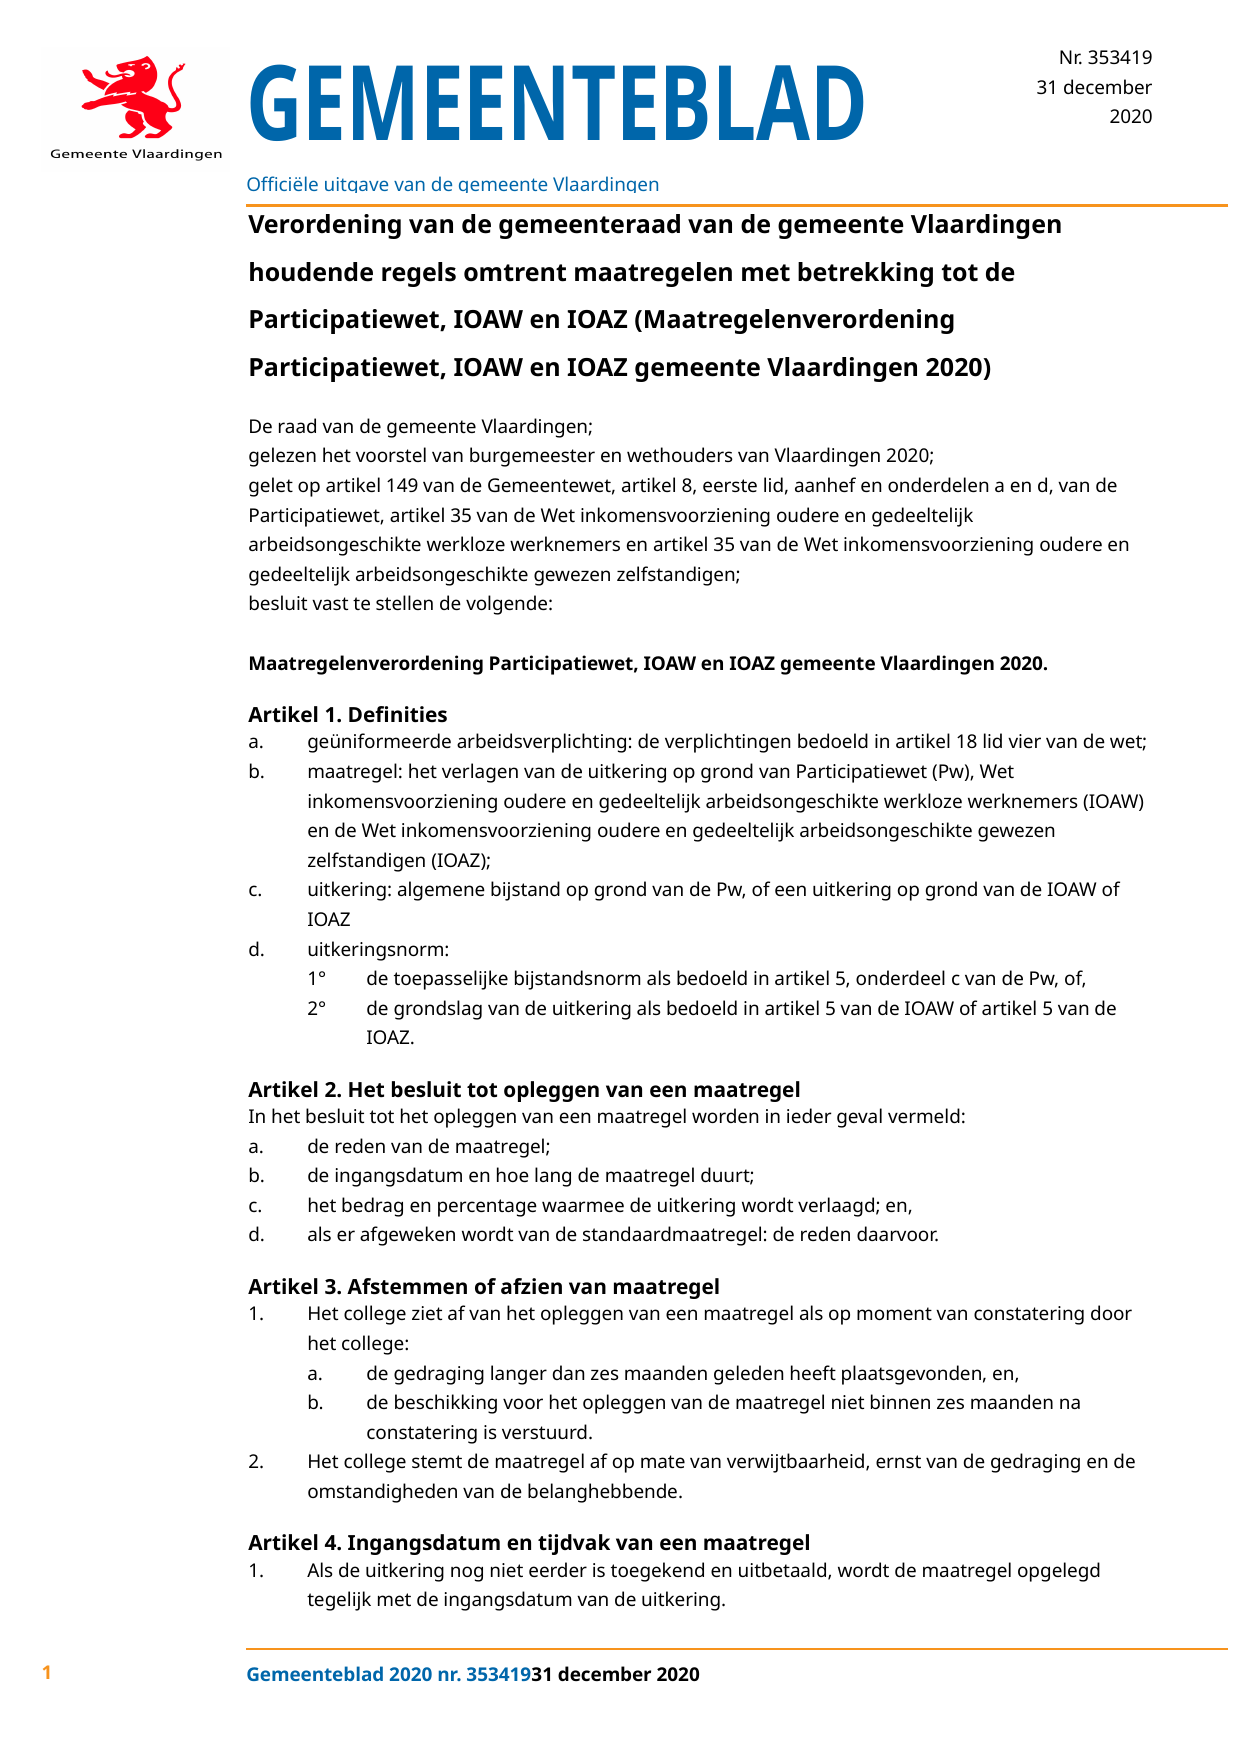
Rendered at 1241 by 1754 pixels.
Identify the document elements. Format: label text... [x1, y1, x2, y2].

text gelezen het voorstel van burgemeester en wethouders van Vlaardingen 2020; [248, 443, 1152, 468]
list Het college ziet af van het opleggen van een maatregel als op moment van constatering door het college: [248, 1301, 1152, 1356]
list als er afgeweken wordt van de standaardmaatregel: de reden daarvoor. [248, 1222, 1152, 1247]
list het bedrag en percentage waarmee de uitkering wordt verlaagd; en, [248, 1192, 1152, 1218]
list de beschikking voor het opleggen van de maatregel niet binnen zes maanden na constatering is verstuurd. [307, 1389, 1152, 1444]
list uitkeringsnorm: [248, 936, 1152, 961]
picture [41, 47, 231, 172]
list uitkering: algemene bijstand op grond van de Pw, of een uitkering op grond van de IOAW of IOAZ [248, 877, 1152, 932]
list de ingangsdatum en hoe lang de maatregel duurt; [248, 1162, 1152, 1188]
text In het besluit tot het opleggen van een maatregel worden in ieder geval vermeld: [248, 1103, 1152, 1129]
list Als de uitkering nog niet eerder is toegekend en uitbetaald, wordt de maatregel opgelegd tegelijk met de ingangsdatum van de uitkering. [248, 1557, 1152, 1612]
list geüniformeerde arbeidsverplichting: de verplichtingen bedoeld in artikel 18 lid vier van de wet; [248, 729, 1152, 754]
text Artikel 2. Het besluit tot opleggen van een maatregel [248, 1075, 1152, 1103]
text De raad van de gemeente Vlaardingen; [248, 413, 1152, 439]
text Verordening van de gemeenteraad van de gemeente Vlaardingen houdende regels omtrent maatregelen met betrekking tot de Participatiewet, IOAW en IOAZ (Maatregelenverordening Participatiewet, IOAW en IOAZ gemeente Vlaardingen 2020) [248, 207, 1152, 384]
text Maatregelenverordening Participatiewet, IOAW en IOAZ gemeente Vlaardingen 2020. [248, 650, 1152, 676]
text Artikel 1. Definities [248, 700, 1152, 729]
text Artikel 4. Ingangsdatum en tijdvak van een maatregel [248, 1528, 1152, 1557]
list maatregel: het verlagen van de uitkering op grond van Participatiewet (Pw), Wet inkomensvoorziening oudere en gedeeltelijk arbeidsongeschikte werkloze werknemers (IOAW) en de Wet inkomensvoorziening oudere en gedeeltelijk arbeidsongeschikte gewezen zelfstandigen (IOAZ); [248, 758, 1152, 873]
list de reden van de maatregel; [248, 1133, 1152, 1159]
list de gedraging langer dan zes maanden geleden heeft plaatsgevonden, en, [307, 1360, 1152, 1385]
list de grondslag van de uitkering als bedoeld in artikel 5 van de IOAW of artikel 5 van de IOAZ. [307, 995, 1152, 1050]
text gelet op artikel 149 van de Gemeentewet, artikel 8, eerste lid, aanhef en onderdelen a en d, van de Participatiewet, artikel 35 van de Wet inkomensvoorziening oudere en gedeeltelijk arbeidsongeschikte werkloze werknemers en artikel 35 van de Wet inkomensvoorziening oudere en gedeeltelijk arbeidsongeschikte gewezen zelfstandigen; [248, 472, 1152, 587]
text Artikel 3. Afstemmen of afzien van maatregel [248, 1272, 1152, 1301]
list de toepasselijke bijstandsnorm als bedoeld in artikel 5, onderdeel c van de Pw, of, [307, 965, 1152, 991]
list Het college stemt de maatregel af op mate van verwijtbaarheid, ernst van de gedraging en de omstandigheden van de belanghebbende. [248, 1448, 1152, 1504]
text besluit vast te stellen de volgende: [248, 591, 1152, 616]
